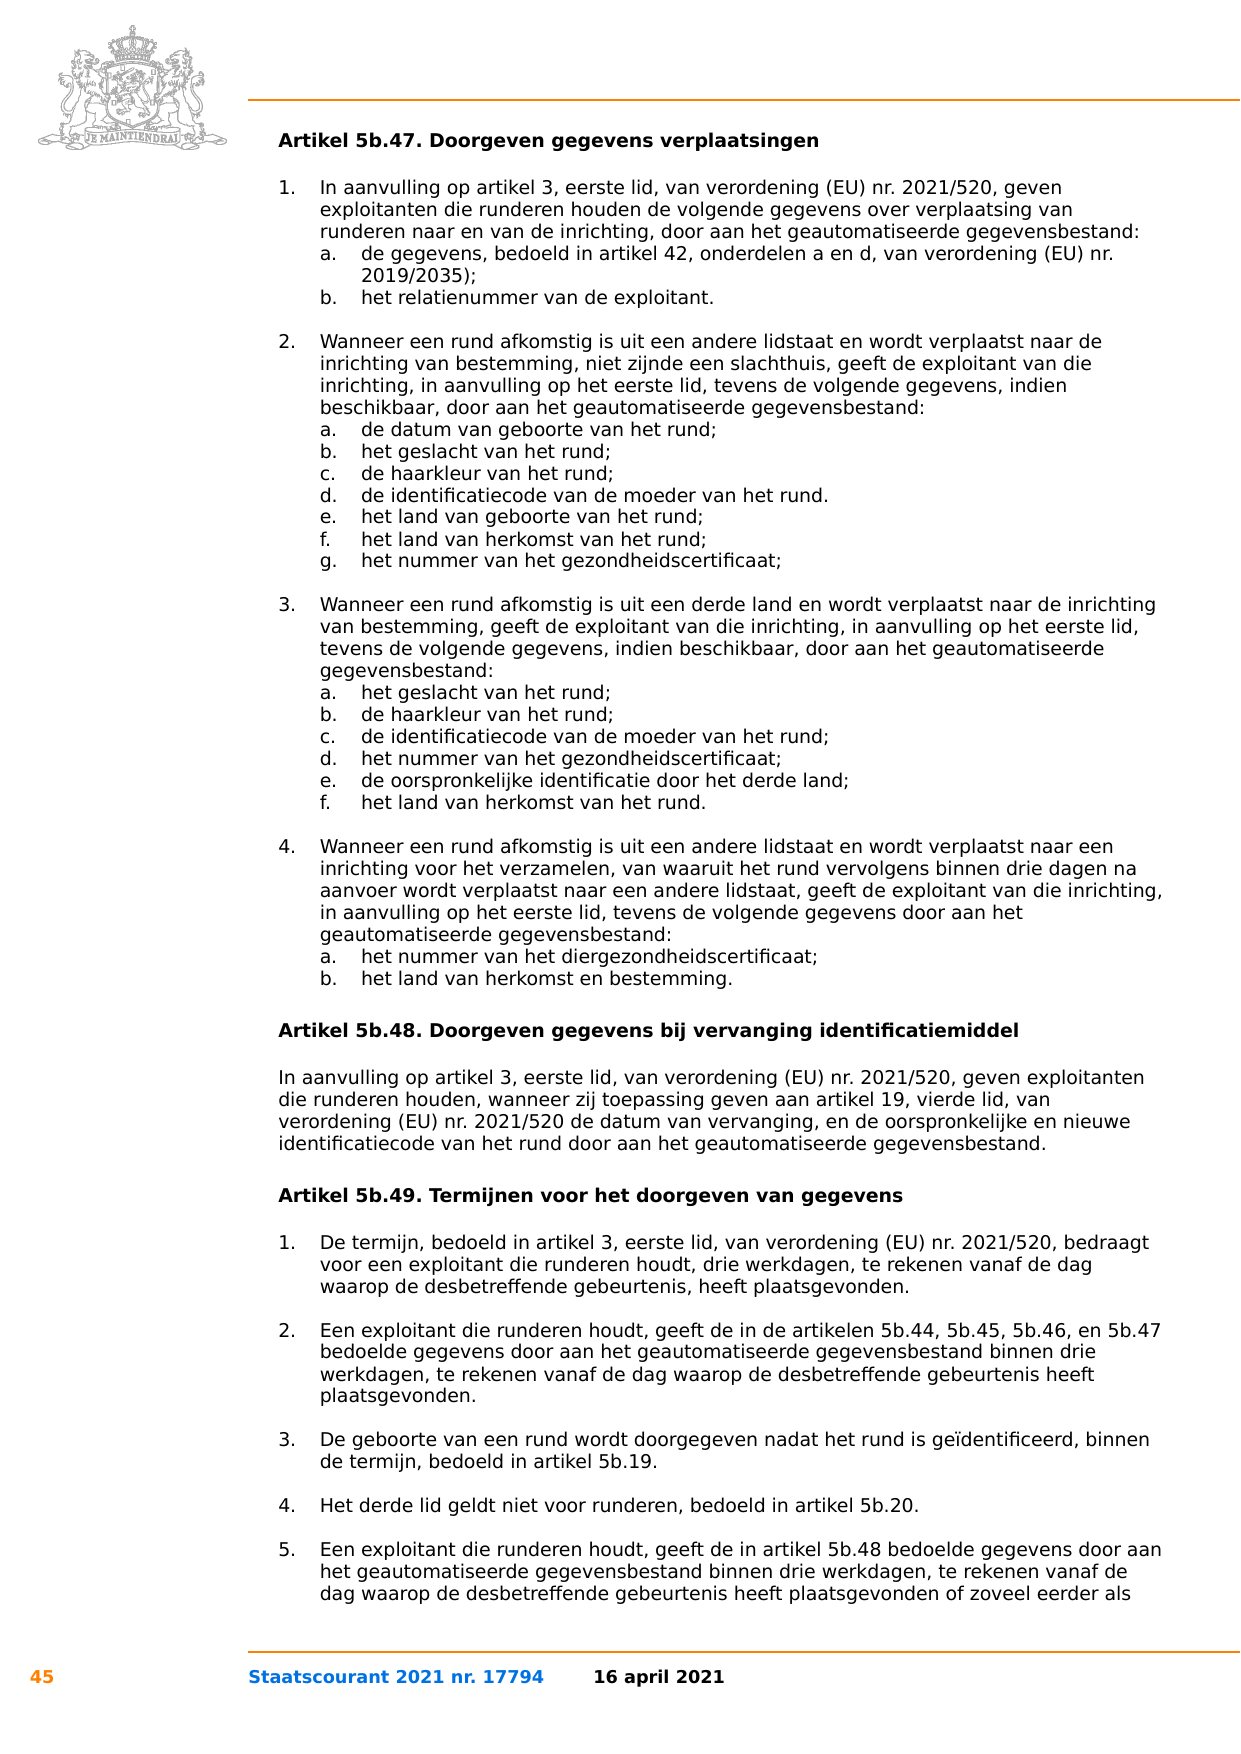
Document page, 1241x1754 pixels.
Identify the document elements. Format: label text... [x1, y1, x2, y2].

text e. het land van geboorte van het rund; [319, 506, 1163, 528]
text b. het geslacht van het rund; [319, 441, 1163, 462]
text 4. Het derde lid geldt niet voor runderen, bedoeld in artikel 5b.20. [278, 1495, 1163, 1517]
text 2. Een exploitant die runderen houdt, geeft de in de artikelen 5b.44, 5b.45, 5b.46, en 5b.47 bedoelde gegevens door aan het geautomatiseerde gegevensbestand binnen drie werkdagen, te rekenen vanaf de dag waarop de desbetreffende gebeurtenis heeft plaatsgevonden. [278, 1319, 1163, 1407]
text 1. In aanvulling op artikel 3, eerste lid, van verordening (EU) nr. 2021/520, geven exploitanten die runderen houden de volgende gegevens over verplaatsing van runderen naar en van de inrichting, door aan het geautomatiseerde gegevensbestand: [278, 177, 1163, 243]
text c. de identificatiecode van de moeder van het rund; [319, 726, 1163, 748]
text In aanvulling op artikel 3, eerste lid, van verordening (EU) nr. 2021/520, geven exploitanten die runderen houden, wanneer zij toepassing geven aan artikel 19, vierde lid, van verordening (EU) nr. 2021/520 de datum van vervanging, en de oorspronkelijke en nieuwe identificatiecode van het rund door aan het geautomatiseerde gegevensbestand. [278, 1067, 1163, 1155]
text b. het relatienummer van de exploitant. [319, 287, 1163, 309]
text b. de haarkleur van het rund; [319, 704, 1163, 726]
text 3. Wanneer een rund afkomstig is uit een derde land en wordt verplaatst naar de inrichting van bestemming, geeft de exploitant van die inrichting, in aanvulling op het eerste lid, tevens de volgende gegevens, indien beschikbaar, door aan het geautomatiseerde gegevensbestand: [278, 594, 1163, 682]
text a. de datum van geboorte van het rund; [319, 418, 1163, 441]
text f. het land van herkomst van het rund; [319, 528, 1163, 550]
text e. de oorspronkelijke identificatie door het derde land; [319, 770, 1163, 792]
picture [38, 25, 227, 150]
text d. de identificatiecode van de moeder van het rund. [319, 484, 1163, 506]
text b. het land van herkomst en bestemming. [319, 968, 1163, 990]
text 3. De geboorte van een rund wordt doorgegeven nadat het rund is geïdentificeerd, binnen de termijn, bedoeld in artikel 5b.19. [278, 1429, 1163, 1473]
text a. het geslacht van het rund; [319, 682, 1163, 704]
text a. de gegevens, bedoeld in artikel 42, onderdelen a en d, van verordening (EU) nr. 2019/2035); [319, 243, 1163, 287]
text 2. Wanneer een rund afkomstig is uit een andere lidstaat en wordt verplaatst naar de inrichting van bestemming, niet zijnde een slachthuis, geeft de exploitant van die inrichting, in aanvulling op het eerste lid, tevens de volgende gegevens, indien beschikbaar, door aan het geautomatiseerde gegevensbestand: [278, 331, 1163, 418]
text 1. De termijn, bedoeld in artikel 3, eerste lid, van verordening (EU) nr. 2021/520, bedraagt voor een exploitant die runderen houdt, drie werkdagen, te rekenen vanaf de dag waarop de desbetreffende gebeurtenis, heeft plaatsgevonden. [278, 1232, 1163, 1298]
text f. het land van herkomst van het rund. [319, 792, 1163, 814]
text 4. Wanneer een rund afkomstig is uit een andere lidstaat en wordt verplaatst naar een inrichting voor het verzamelen, van waaruit het rund vervolgens binnen drie dagen na aanvoer wordt verplaatst naar een andere lidstaat, geeft de exploitant van die inrichting, in aanvulling op het eerste lid, tevens de volgende gegevens door aan het geautomatiseerde gegevensbestand: [278, 836, 1163, 946]
text c. de haarkleur van het rund; [319, 462, 1163, 484]
subtitle Artikel 5b.48. Doorgeven gegevens bij vervanging identificatiemiddel [278, 1020, 1163, 1042]
text 5. Een exploitant die runderen houdt, geeft de in artikel 5b.48 bedoelde gegevens door aan het geautomatiseerde gegevensbestand binnen drie werkdagen, te rekenen vanaf de dag waarop de desbetreffende gebeurtenis heeft plaatsgevonden of zoveel eerder als [278, 1539, 1163, 1605]
text a. het nummer van het diergezondheidscertificaat; [319, 946, 1163, 968]
text d. het nummer van het gezondheidscertificaat; [319, 748, 1163, 770]
subtitle Artikel 5b.49. Termijnen voor het doorgeven van gegevens [278, 1185, 1163, 1207]
text g. het nummer van het gezondheidscertificaat; [319, 550, 1163, 572]
subtitle Artikel 5b.47. Doorgeven gegevens verplaatsingen [278, 130, 1163, 152]
